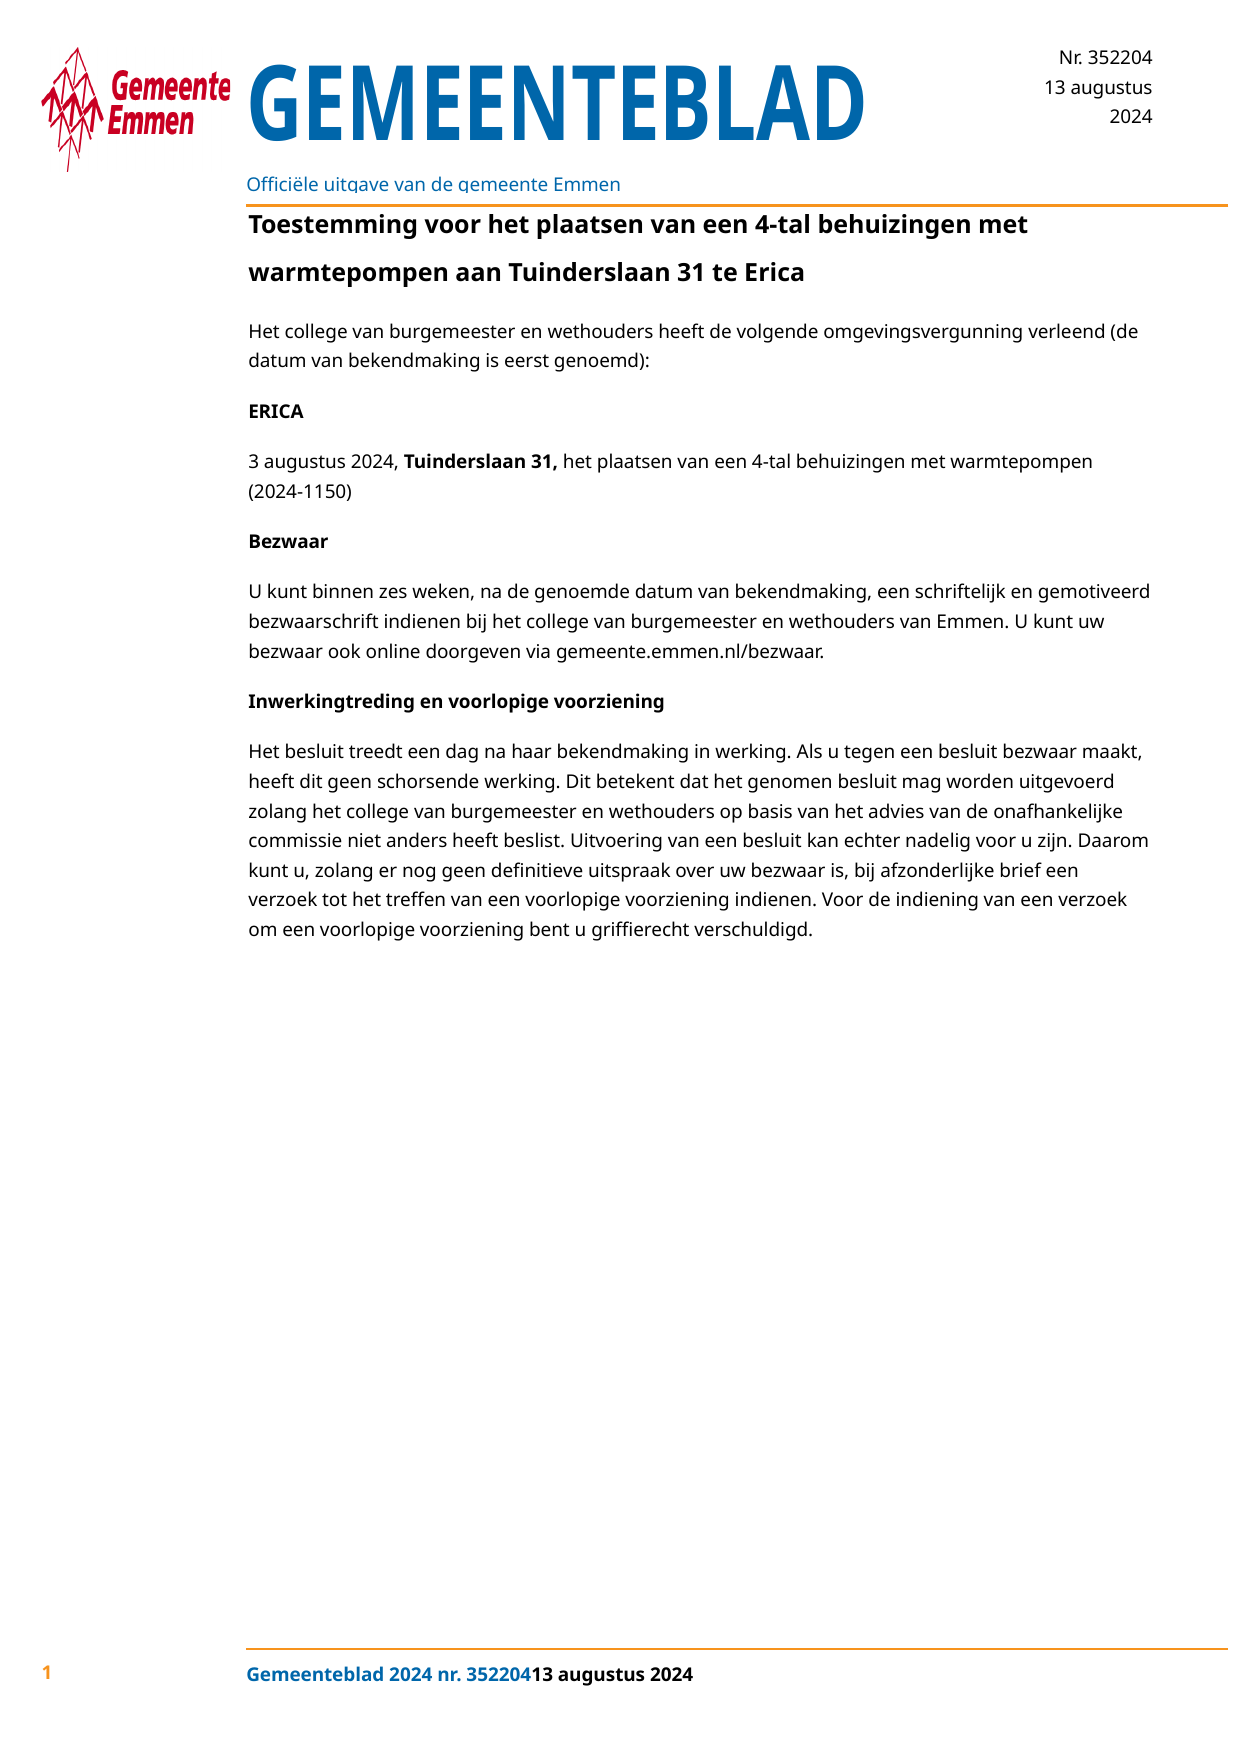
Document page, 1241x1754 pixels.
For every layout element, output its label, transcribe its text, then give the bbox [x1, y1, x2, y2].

text Het besluit treedt een dag na haar bekendmaking in werking. Als u tegen een besluit bezwaar maakt, heeft dit geen schorsende werking. Dit betekent dat het genomen besluit mag worden uitgevoerd zolang het college van burgemeester en wethouders op basis van het advies van de onafhankelijke commissie niet anders heeft beslist. Uitvoering van een besluit kan echter nadelig voor u zijn. Daarom kunt u, zolang er nog geen definitieve uitspraak over uw bezwaar is, bij afzonderlijke brief een verzoek tot het treffen van een voorlopige voorziening indienen. Voor de indiening van een verzoek om een voorlopige voorziening bent u griffierecht verschuldigd. [248, 739, 1152, 942]
text Het college van burgemeester en wethouders heeft de volgende omgevingsvergunning verleend (de datum van bekendmaking is eerst genoemd): [248, 318, 1152, 373]
text Toestemming voor het plaatsen van een 4-tal behuizingen met warmtepompen aan Tuinderslaan 31 te Erica [248, 207, 1152, 288]
text U kunt binnen zes weken, na de genoemde datum van bekendmaking, een schriftelijk en gemotiveerd bezwaarschrift indienen bij het college van burgemeester en wethouders van Emmen. U kunt uw bezwaar ook online doorgeven via gemeente.emmen.nl/bezwaar. [248, 579, 1152, 664]
text Bezwaar [248, 528, 1152, 554]
picture [41, 47, 231, 172]
text 3 augustus 2024, Tuinderslaan 31, het plaatsen van een 4-tal behuizingen met warmtepompen (2024-1150) [248, 448, 1152, 504]
text Inwerkingtreding en voorlopige voorziening [248, 688, 1152, 714]
text ERICA [248, 398, 1152, 424]
